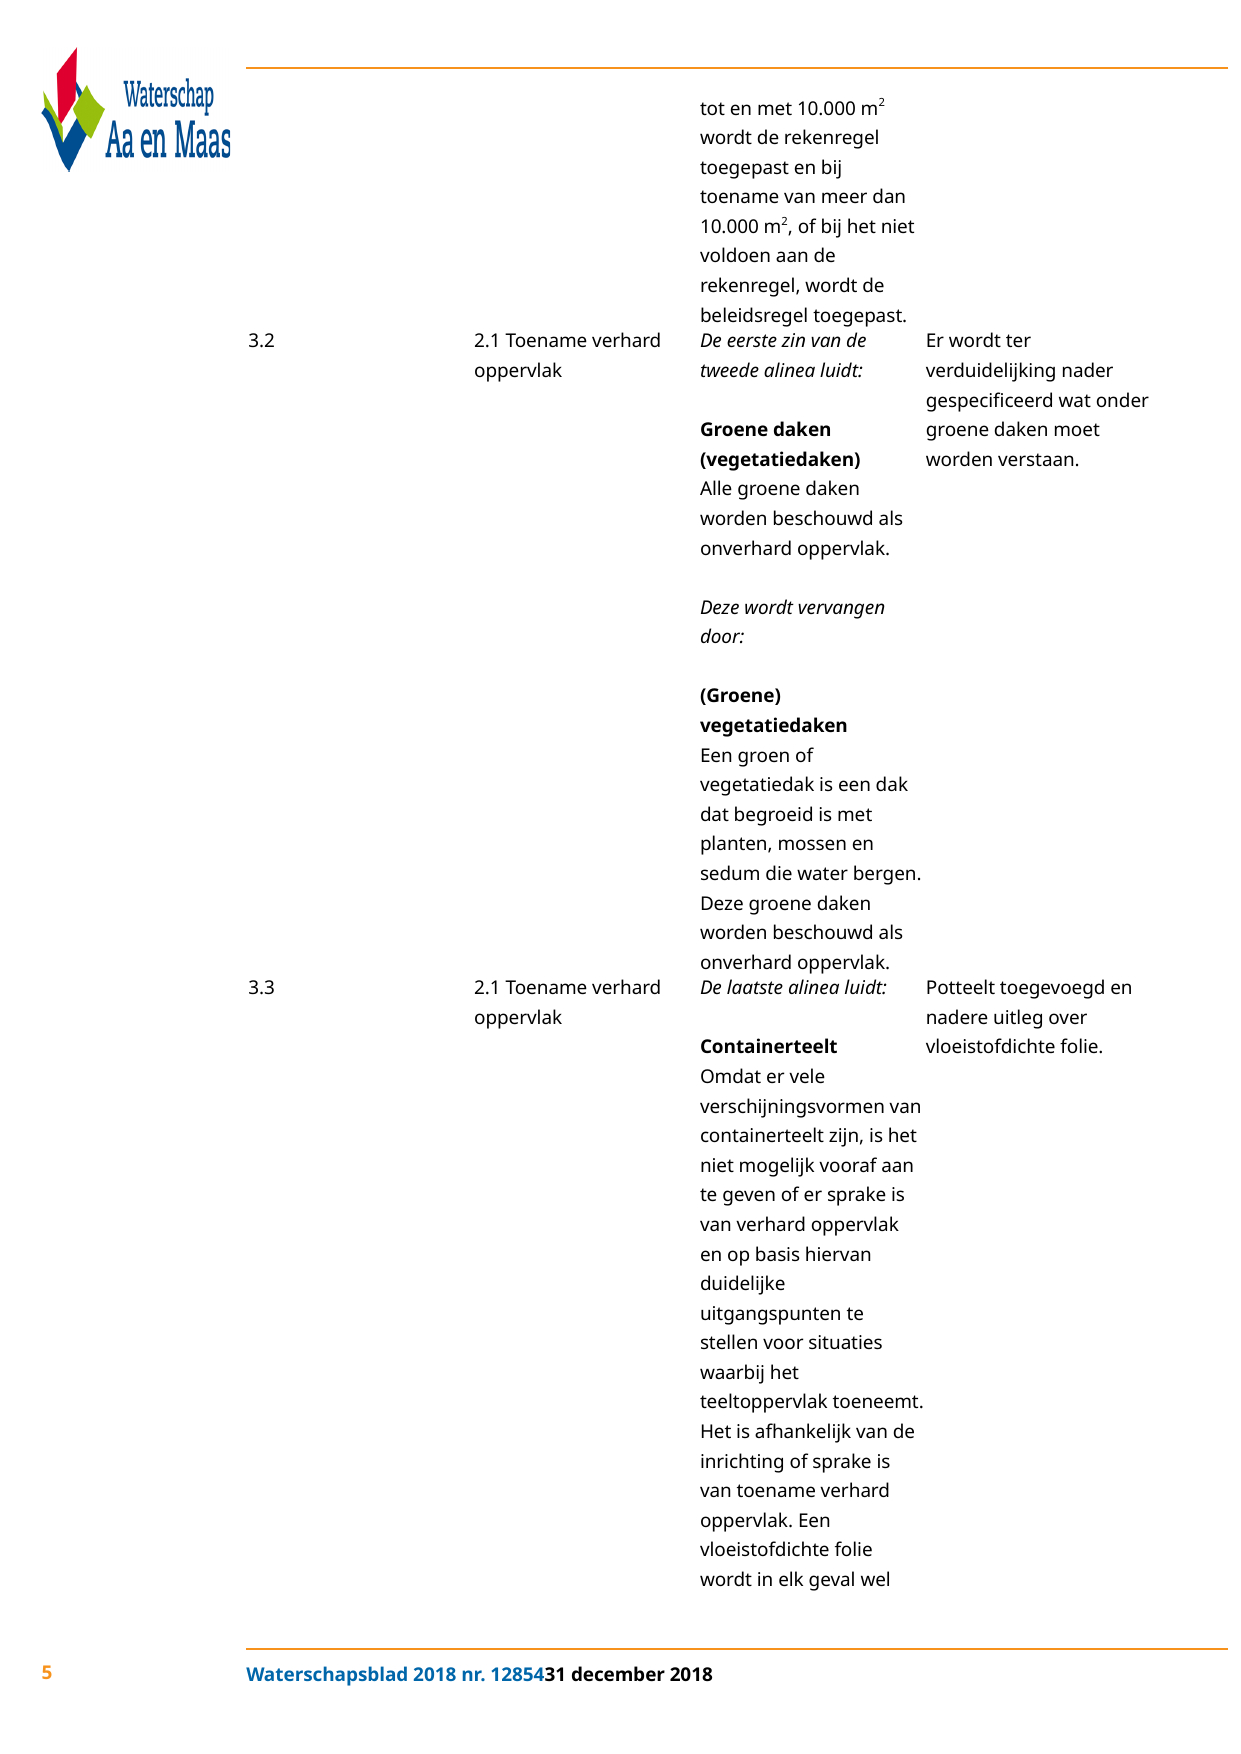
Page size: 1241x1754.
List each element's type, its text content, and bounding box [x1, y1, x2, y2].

table_cell De eerste zin van de tweede alinea luidt: Groene daken (vegetatiedaken) Alle groene daken worden beschouwd als onverhard oppervlak. Deze wordt vervangen door: (Groene) vegetatiedaken Een groen of vegetatiedak is een dak dat begroeid is met planten, mossen en sedum die water bergen. Deze groene daken worden beschouwd als onverhard oppervlak. [700, 328, 926, 974]
table_cell Er wordt ter verduidelijking nader gespecificeerd wat onder groene daken moet worden verstaan. [926, 328, 1152, 974]
table_cell [474, 95, 700, 328]
table_cell 3.3 [248, 975, 474, 1592]
table_cell [926, 95, 1152, 328]
table_cell tot en met 10.000 m2 wordt de rekenregel toegepast en bij toename van meer dan 10.000 m2, of bij het niet voldoen aan de rekenregel, wordt de beleidsregel toegepast. [700, 95, 926, 328]
table_cell 2.1 Toename verhard oppervlak [474, 328, 700, 974]
table_cell Potteelt toegevoegd en nadere uitleg over vloeistofdichte folie. [926, 975, 1152, 1592]
picture [41, 47, 231, 172]
table_cell De laatste alinea luidt: Containerteelt Omdat er vele verschijningsvormen van containerteelt zijn, is het niet mogelijk vooraf aan te geven of er sprake is van verhard oppervlak en op basis hiervan duidelijke uitgangspunten te stellen voor situaties waarbij het teeltoppervlak toeneemt. Het is afhankelijk van de inrichting of sprake is van toename verhard oppervlak. Een vloeistofdichte folie wordt in elk geval wel [700, 975, 926, 1592]
table_cell 2.1 Toename verhard oppervlak [474, 975, 700, 1592]
table_cell 3.2 [248, 328, 474, 974]
table_cell [248, 95, 474, 328]
